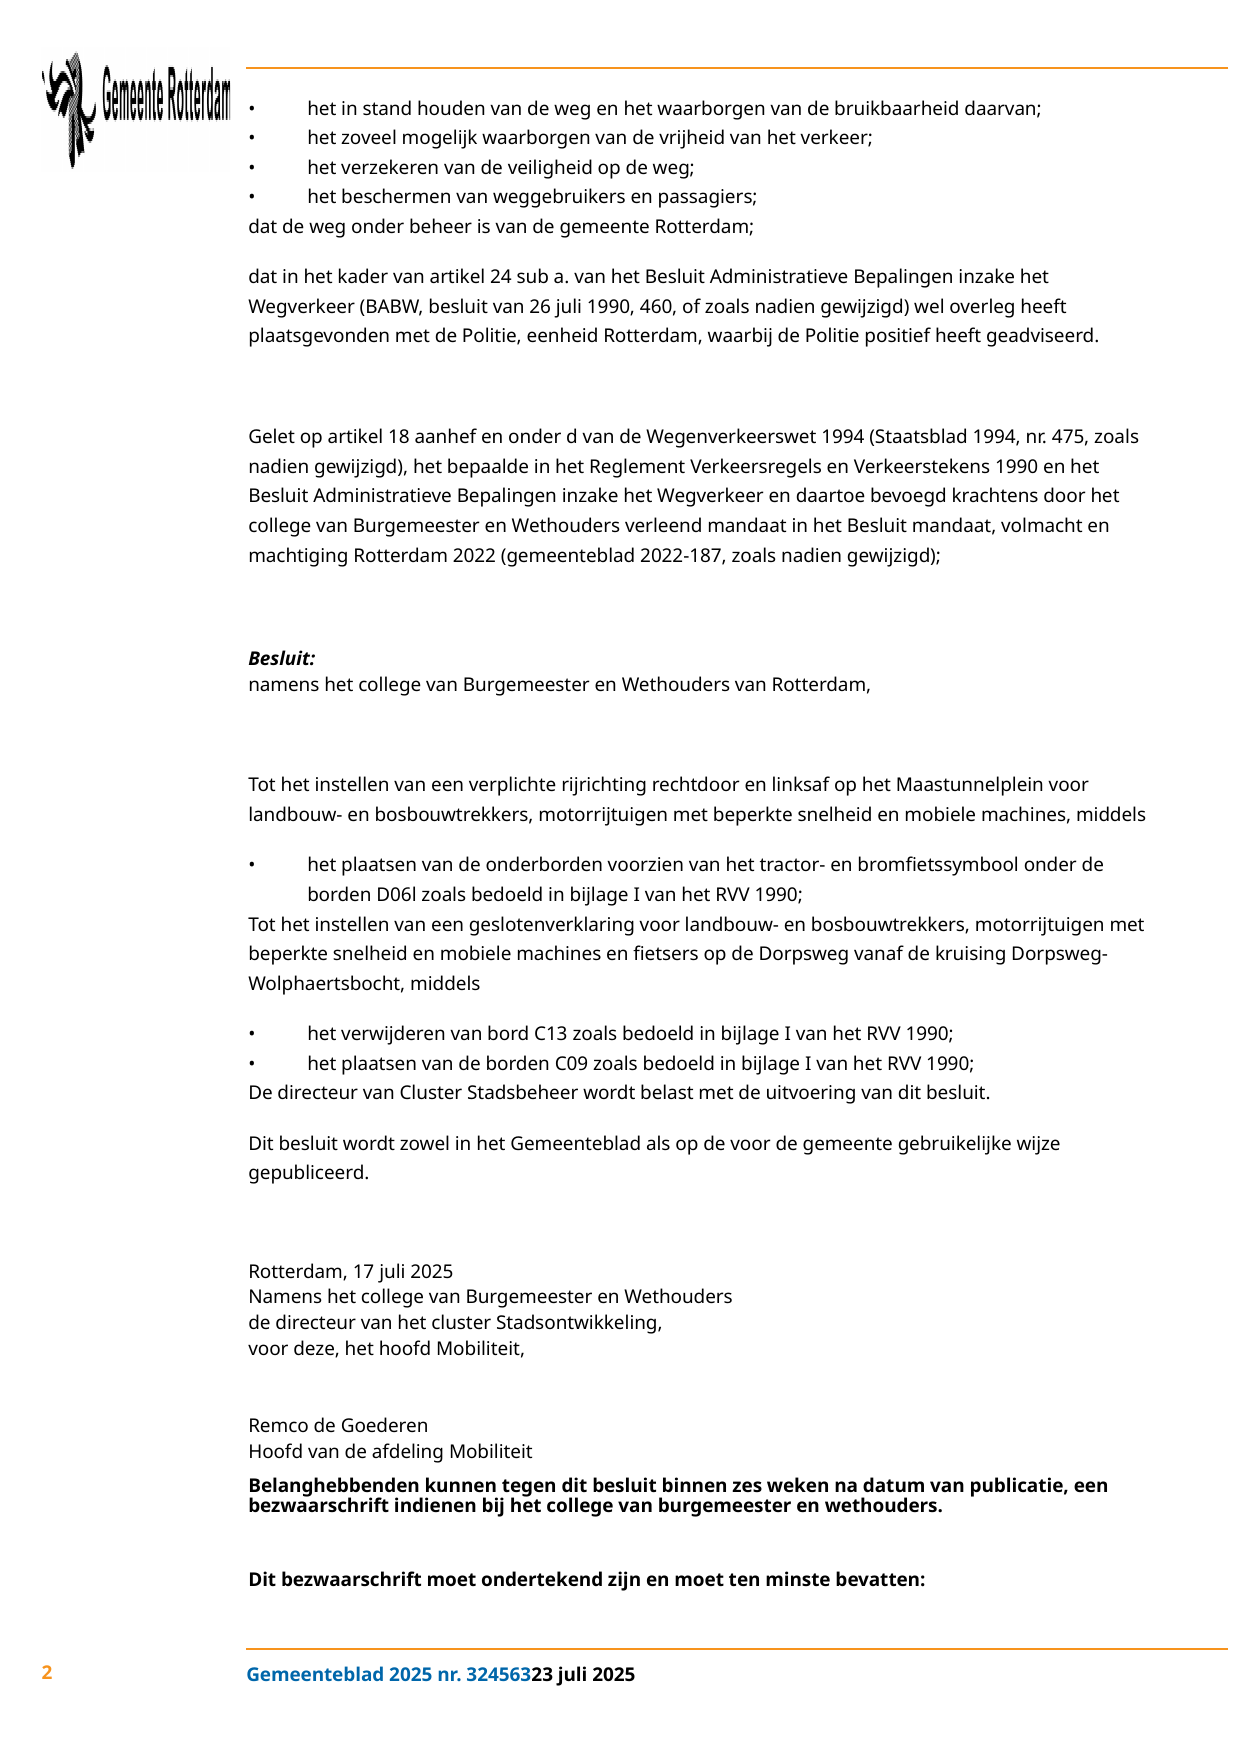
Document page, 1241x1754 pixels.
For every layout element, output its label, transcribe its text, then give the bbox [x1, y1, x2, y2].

text Tot het instellen van een verplichte rijrichting rechtdoor en linksaf op het Maastunnelplein voor landbouw- en bosbouwtrekkers, motorrijtuigen met beperkte snelheid en mobiele machines, middels [248, 772, 1152, 827]
list het in stand houden van de weg en het waarborgen van de bruikbaarheid daarvan; [248, 95, 1152, 121]
list het verwijderen van bord C13 zoals bedoeld in bijlage I van het RVV 1990; [248, 1020, 1152, 1046]
text Remco de Goederen [248, 1412, 1152, 1438]
list het zoveel mogelijk waarborgen van de vrijheid van het verkeer; [248, 124, 1152, 150]
text Tot het instellen van een geslotenverklaring voor landbouw- en bosbouwtrekkers, motorrijtuigen met beperkte snelheid en mobiele machines en fietsers op de Dorpsweg vanaf de kruising Dorpsweg-Wolphaertsbocht, middels [248, 911, 1152, 996]
text de directeur van het cluster Stadsontwikkeling, [248, 1309, 1152, 1335]
text Dit bezwaarschrift moet ondertekend zijn en moet ten minste bevatten: [248, 1571, 1152, 1590]
list het plaatsen van de onderborden voorzien van het tractor- en bromfietssymbool onder de borden D06l zoals bedoeld in bijlage I van het RVV 1990; [248, 852, 1152, 907]
text Hoofd van de afdeling Mobiliteit [248, 1438, 1152, 1464]
text De directeur van Cluster Stadsbeheer wordt belast met de uitvoering van dit besluit. [248, 1079, 1152, 1105]
text Gelet op artikel 18 aanhef en onder d van de Wegenverkeerswet 1994 (Staatsblad 1994, nr. 475, zoals nadien gewijzigd), het bepaalde in het Reglement Verkeersregels en Verkeerstekens 1990 en het Besluit Administratieve Bepalingen inzake het Wegverkeer en daartoe bevoegd krachtens door het college van Burgemeester en Wethouders verleend mandaat in het Besluit mandaat, volmacht en machtiging Rotterdam 2022 (gemeenteblad 2022-187, zoals nadien gewijzigd); [248, 423, 1152, 568]
text Besluit: [248, 645, 1152, 671]
text namens het college van Burgemeester en Wethouders van Rotterdam, [248, 671, 1152, 697]
text Rotterdam, 17 juli 2025 [248, 1258, 1152, 1283]
text dat de weg onder beheer is van de gemeente Rotterdam; [248, 213, 1152, 239]
list het plaatsen van de borden C09 zoals bedoeld in bijlage I van het RVV 1990; [248, 1050, 1152, 1076]
list het beschermen van weggebruikers en passagiers; [248, 183, 1152, 209]
text Belanghebbenden kunnen tegen dit besluit binnen zes weken na datum van publicatie, een bezwaarschrift indienen bij het college van burgemeester en wethouders. [248, 1477, 1152, 1516]
text dat in het kader van artikel 24 sub a. van het Besluit Administratieve Bepalingen inzake het Wegverkeer (BABW, besluit van 26 juli 1990, 460, of zoals nadien gewijzigd) wel overleg heeft plaatsgevonden met de Politie, eenheid Rotterdam, waarbij de Politie positief heeft geadviseerd. [248, 263, 1152, 348]
picture [41, 47, 231, 172]
text Dit besluit wordt zowel in het Gemeenteblad als op de voor de gemeente gebruikelijke wijze gepubliceerd. [248, 1130, 1152, 1185]
list het verzekeren van de veiligheid op de weg; [248, 154, 1152, 180]
text voor deze, het hoofd Mobiliteit, [248, 1335, 1152, 1361]
text Namens het college van Burgemeester en Wethouders [248, 1283, 1152, 1309]
